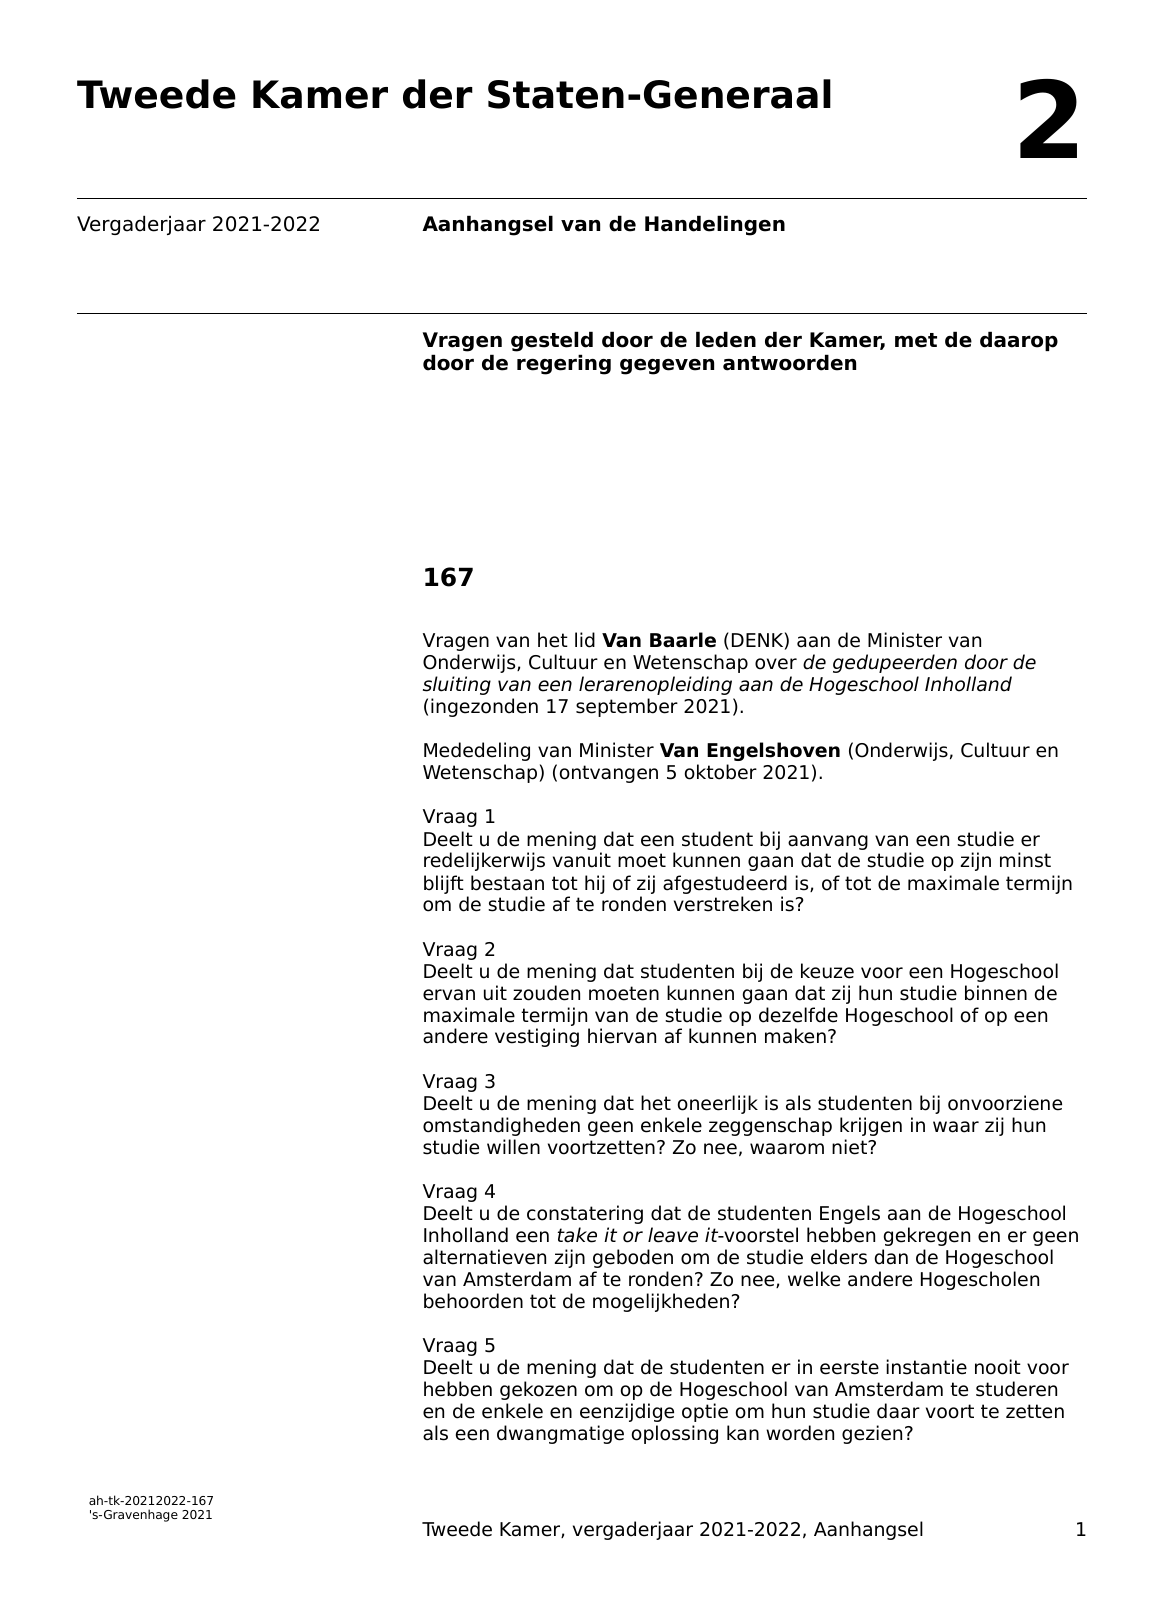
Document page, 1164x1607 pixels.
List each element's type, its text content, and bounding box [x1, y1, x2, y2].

text Deelt u de mening dat studenten bij de keuze voor een Hogeschool ervan uit zouden moeten kunnen gaan dat zij hun studie binnen de maximale termijn van de studie op dezelfde Hogeschool of op een andere vestiging hiervan af kunnen maken? [422, 961, 1087, 1048]
text Vraag 4 [422, 1181, 1087, 1203]
text 167 [422, 563, 1087, 592]
text Vraag 3 [422, 1071, 1087, 1093]
table_cell [77, 314, 422, 375]
text Deelt u de mening dat een student bij aanvang van een studie er redelijkerwijs vanuit moet kunnen gaan dat de studie op zijn minst blijft bestaan tot hij of zij afgestudeerd is, of tot de maximale termijn om de studie af te ronden verstreken is? [422, 828, 1087, 916]
table_cell Vergaderjaar 2021-2022 [77, 199, 422, 313]
text Deelt u de mening dat de studenten er in eerste instantie nooit voor hebben gekozen om op de Hogeschool van Amsterdam te studeren en de enkele en eenzijdige optie om hun studie daar voort te zetten als een dwangmatige oplossing kan worden gezien? [422, 1357, 1087, 1445]
text Vraag 2 [422, 938, 1087, 961]
table_header 2 [886, 59, 1087, 198]
text Vragen van het lid Van Baarle (DENK) aan de Minister van Onderwijs, Cultuur en Wetenschap over de gedupeerden door de sluiting van een lerarenopleiding aan de Hogeschool Inholland (ingezonden 17 september 2021). [422, 630, 1087, 718]
table_cell Vragen gesteld door de leden der Kamer, met de daarop door de regering gegeven antwoorden [422, 314, 1087, 375]
text ah-tk-20212022-167 [88, 1494, 323, 1508]
text Mededeling van Minister Van Engelshoven (Onderwijs, Cultuur en Wetenschap) (ontvangen 5 oktober 2021). [422, 740, 1087, 784]
text Deelt u de constatering dat de studenten Engels aan de Hogeschool Inholland een take it or leave it-voorstel hebben gekregen en er geen alternatieven zijn geboden om de studie elders dan de Hogeschool van Amsterdam af te ronden? Zo nee, welke andere Hogescholen behoorden tot de mogelijkheden? [422, 1203, 1087, 1313]
text 's-Gravenhage 2021 [88, 1508, 323, 1522]
text Vraag 5 [422, 1335, 1087, 1357]
table_header Tweede Kamer der Staten-Generaal [77, 59, 886, 198]
text Vraag 1 [422, 806, 1087, 828]
text Deelt u de mening dat het oneerlijk is als studenten bij onvoorziene omstandigheden geen enkele zeggenschap krijgen in waar zij hun studie willen voortzetten? Zo nee, waarom niet? [422, 1093, 1087, 1158]
table_cell Aanhangsel van de Handelingen [422, 199, 1087, 313]
